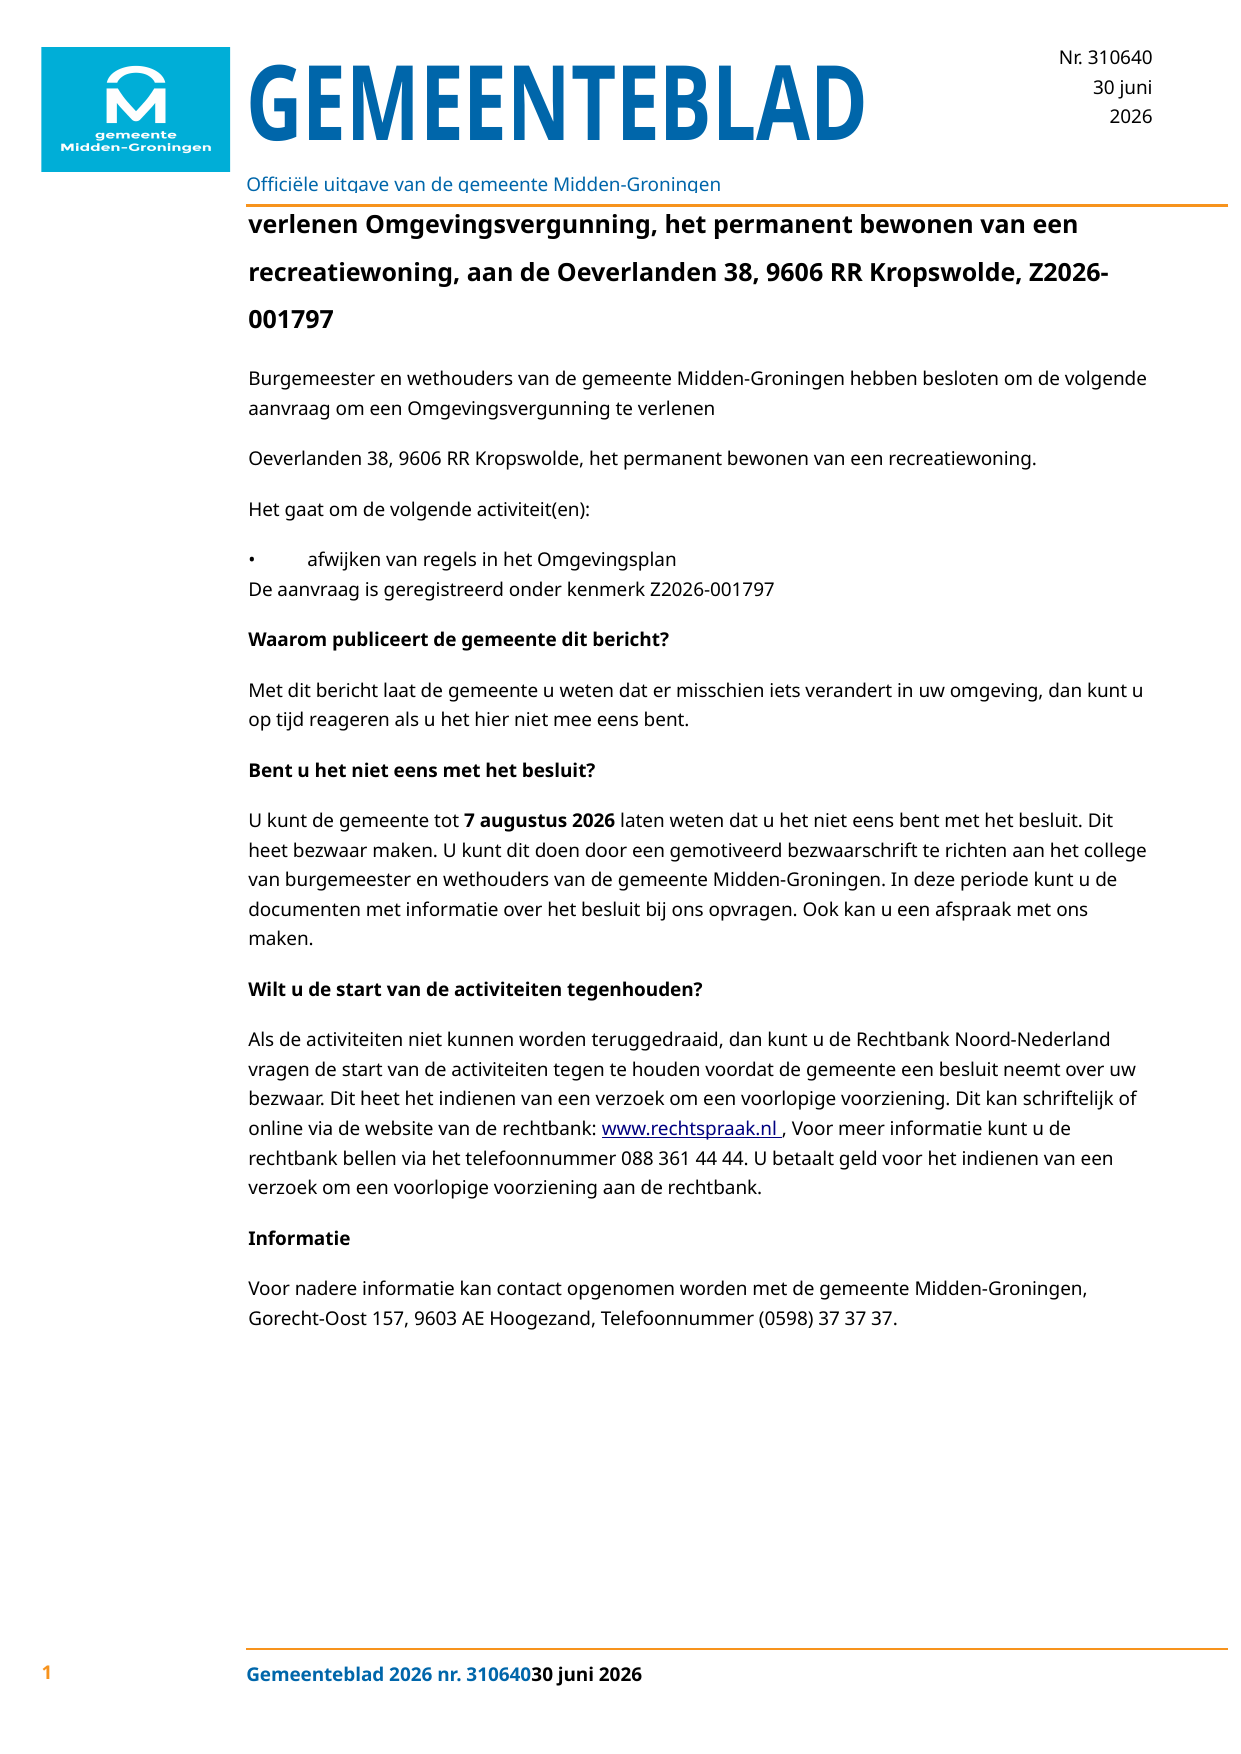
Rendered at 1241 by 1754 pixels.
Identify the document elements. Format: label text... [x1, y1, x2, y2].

text Het gaat om de volgende activiteit(en): [248, 496, 1152, 522]
text Waarom publiceert de gemeente dit bericht? [248, 626, 1152, 652]
text Met dit bericht laat de gemeente u weten dat er misschien iets verandert in uw omgeving, dan kunt u op tijd reageren als u het hier niet mee eens bent. [248, 677, 1152, 732]
list afwijken van regels in het Omgevingsplan [248, 546, 1152, 572]
text Als de activiteiten niet kunnen worden teruggedraaid, dan kunt u de Rechtbank Noord-Nederland vragen de start van de activiteiten tegen te houden voordat de gemeente een besluit neemt over uw bezwaar. Dit heet het indienen van een verzoek om een voorlopige voorziening. Dit kan schriftelijk of online via de website van de rechtbank: www.rechtspraak.nl , Voor meer informatie kunt u de rechtbank bellen via het telefoonnummer 088 361 44 44. U betaalt geld voor het indienen van een verzoek om een voorlopige voorziening aan de rechtbank. [248, 1026, 1152, 1200]
picture [184, 146, 190, 153]
text Wilt u de start van de activiteiten tegenhouden? [248, 976, 1152, 1002]
picture [108, 66, 164, 82]
text verlenen Omgevingsvergunning, het permanent bewonen van een recreatiewoning, aan de Oeverlanden 38, 9606 RR Kropswolde, Z2026-001797 [248, 207, 1152, 336]
text Burgemeester en wethouders van de gemeente Midden-Groningen hebben besloten om de volgende aanvraag om een Omgevingsvergunning te verlenen [248, 366, 1152, 421]
text U kunt de gemeente tot 7 augustus 2026 laten weten dat u het niet eens bent met het besluit. Dit heet bezwaar maken. U kunt dit doen door een gemotiveerd bezwaarschrift te richten aan het college van burgemeester en wethouders van de gemeente Midden-Groningen. In deze periode kunt u de documenten met informatie over het besluit bij ons opvragen. Ook kan u een afspraak met ons maken. [248, 807, 1152, 951]
picture [107, 89, 165, 122]
text Informatie [248, 1225, 1152, 1250]
text Oeverlanden 38, 9606 RR Kropswolde, het permanent bewonen van een recreatiewoning. [248, 446, 1152, 471]
text Bent u het niet eens met het besluit? [248, 757, 1152, 782]
text De aanvraag is geregistreerd onder kenmerk Z2026-001797 [248, 576, 1152, 602]
text Voor nadere informatie kan contact opgenomen worden met de gemeente Midden-Groningen, Gorecht-Oost 157, 9603 AE Hoogezand, Telefoonnummer (0598) 37 37 37. [248, 1275, 1152, 1330]
